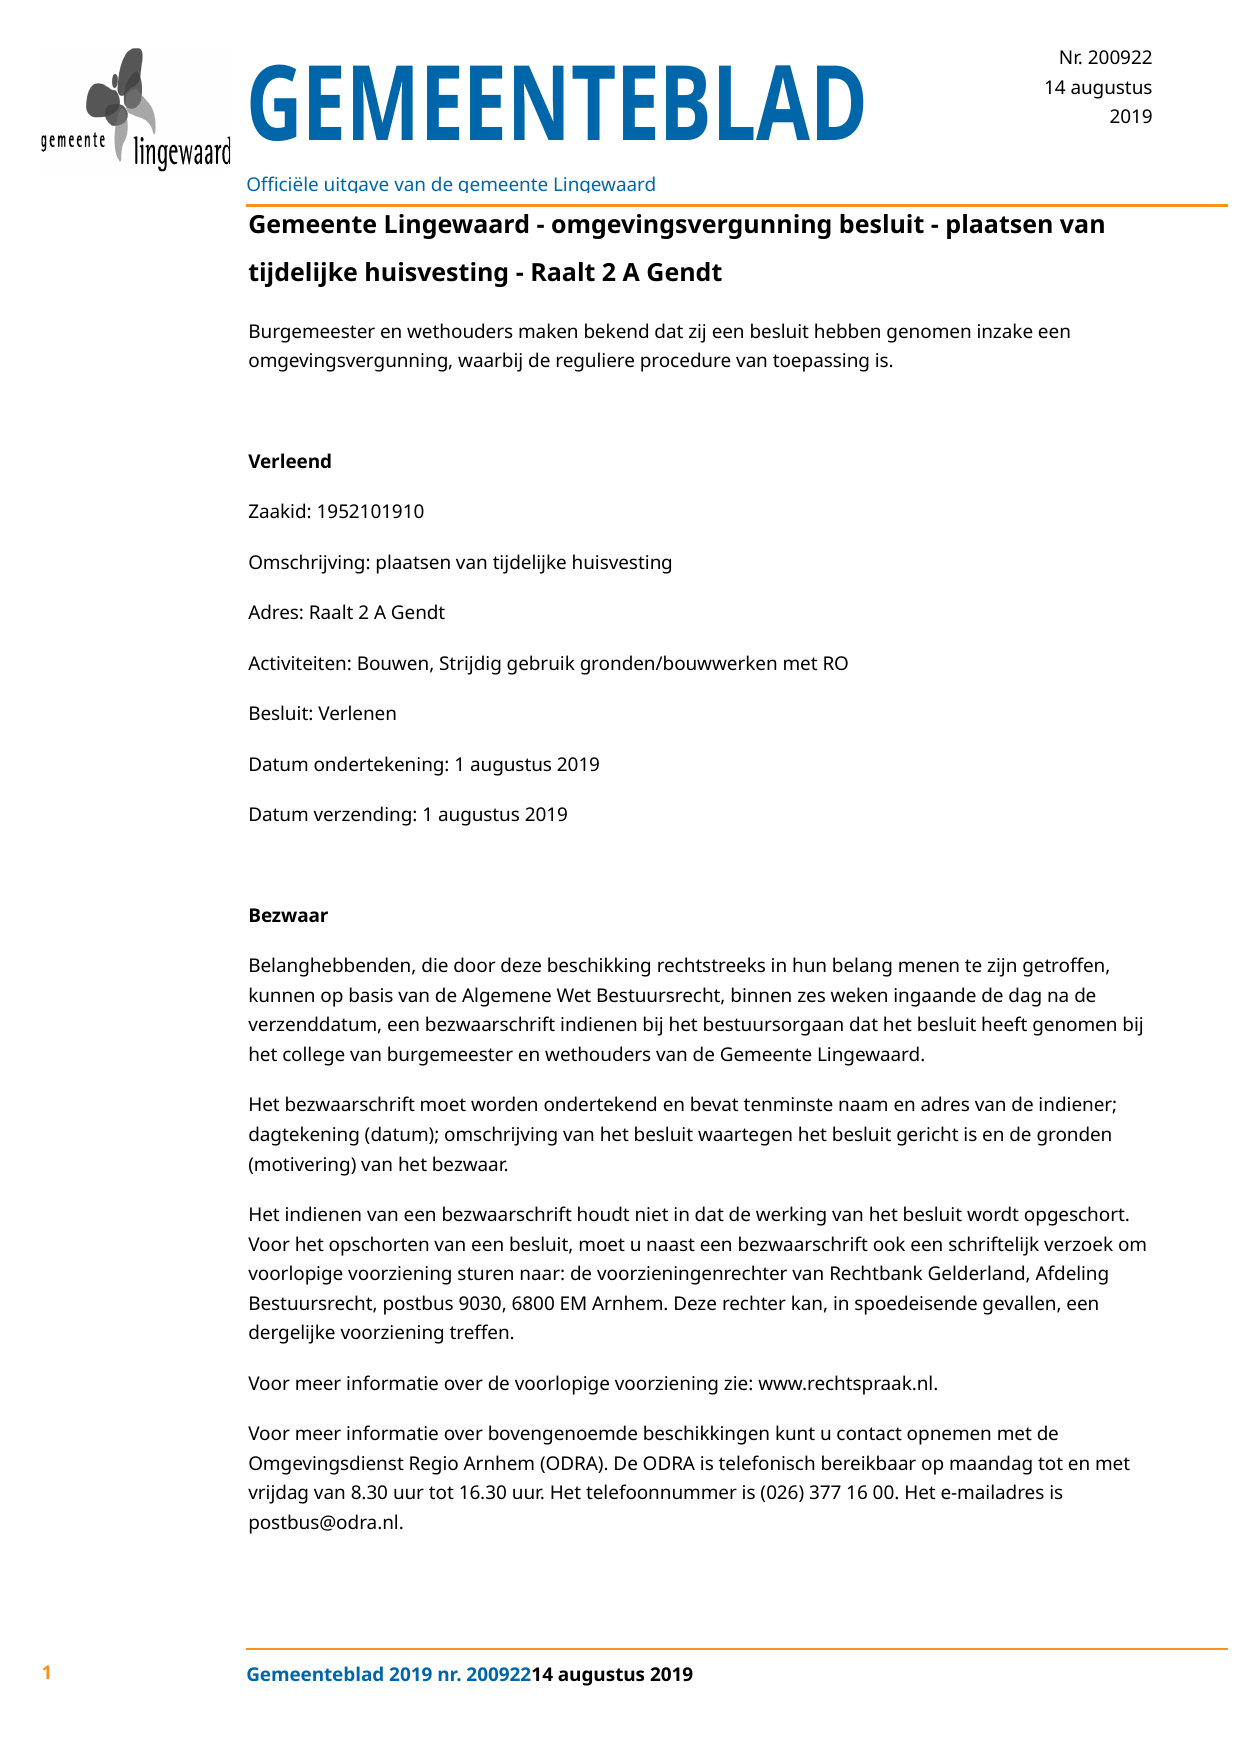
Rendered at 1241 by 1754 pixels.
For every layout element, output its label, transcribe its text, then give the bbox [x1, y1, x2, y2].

text Datum verzending: 1 augustus 2019 [248, 801, 1152, 827]
picture [41, 47, 231, 172]
text Voor meer informatie over de voorlopige voorziening zie: www.rechtspraak.nl. [248, 1370, 1152, 1396]
text Burgemeester en wethouders maken bekend dat zij een besluit hebben genomen inzake een omgevingsvergunning, waarbij de reguliere procedure van toepassing is. [248, 318, 1152, 373]
text Datum ondertekening: 1 augustus 2019 [248, 751, 1152, 777]
text Gemeente Lingewaard - omgevingsvergunning besluit - plaatsen van tijdelijke huisvesting - Raalt 2 A Gendt [248, 207, 1152, 288]
text Zaakid: 1952101910 [248, 499, 1152, 524]
text Omschrijving: plaatsen van tijdelijke huisvesting [248, 549, 1152, 575]
text Het indienen van een bezwaarschrift houdt niet in dat de werking van het besluit wordt opgeschort. Voor het opschorten van een besluit, moet u naast een bezwaarschrift ook een schriftelijk verzoek om voorlopige voorziening sturen naar: de voorzieningenrechter van Rechtbank Gelderland, Afdeling Bestuursrecht, postbus 9030, 6800 EM Arnhem. Deze rechter kan, in spoedeisende gevallen, een dergelijke voorziening treffen. [248, 1201, 1152, 1345]
text Activiteiten: Bouwen, Strijdig gebruik gronden/bouwwerken met RO [248, 650, 1152, 676]
text Adres: Raalt 2 A Gendt [248, 599, 1152, 625]
text Het bezwaarschrift moet worden ondertekend en bevat tenminste naam en adres van de indiener; dagtekening (datum); omschrijving van het besluit waartegen het besluit gericht is en de gronden (motivering) van het bezwaar. [248, 1092, 1152, 1177]
text Belanghebbenden, die door deze beschikking rechtstreeks in hun belang menen te zijn getroffen, kunnen op basis van de Algemene Wet Bestuursrecht, binnen zes weken ingaande de dag na de verzenddatum, een bezwaarschrift indienen bij het bestuursorgaan dat het besluit heeft genomen bij het college van burgemeester en wethouders van de Gemeente Lingewaard. [248, 952, 1152, 1067]
text Voor meer informatie over bovengenoemde beschikkingen kunt u contact opnemen met de Omgevingsdienst Regio Arnhem (ODRA). De ODRA is telefonisch bereikbaar op maandag tot en met vrijdag van 8.30 uur tot 16.30 uur. Het telefoonnummer is (026) 377 16 00. Het e-mailadres is postbus@odra.nl. [248, 1420, 1152, 1535]
text Verleend [248, 448, 1152, 474]
text Bezwaar [248, 902, 1152, 928]
text Besluit: Verlenen [248, 700, 1152, 726]
